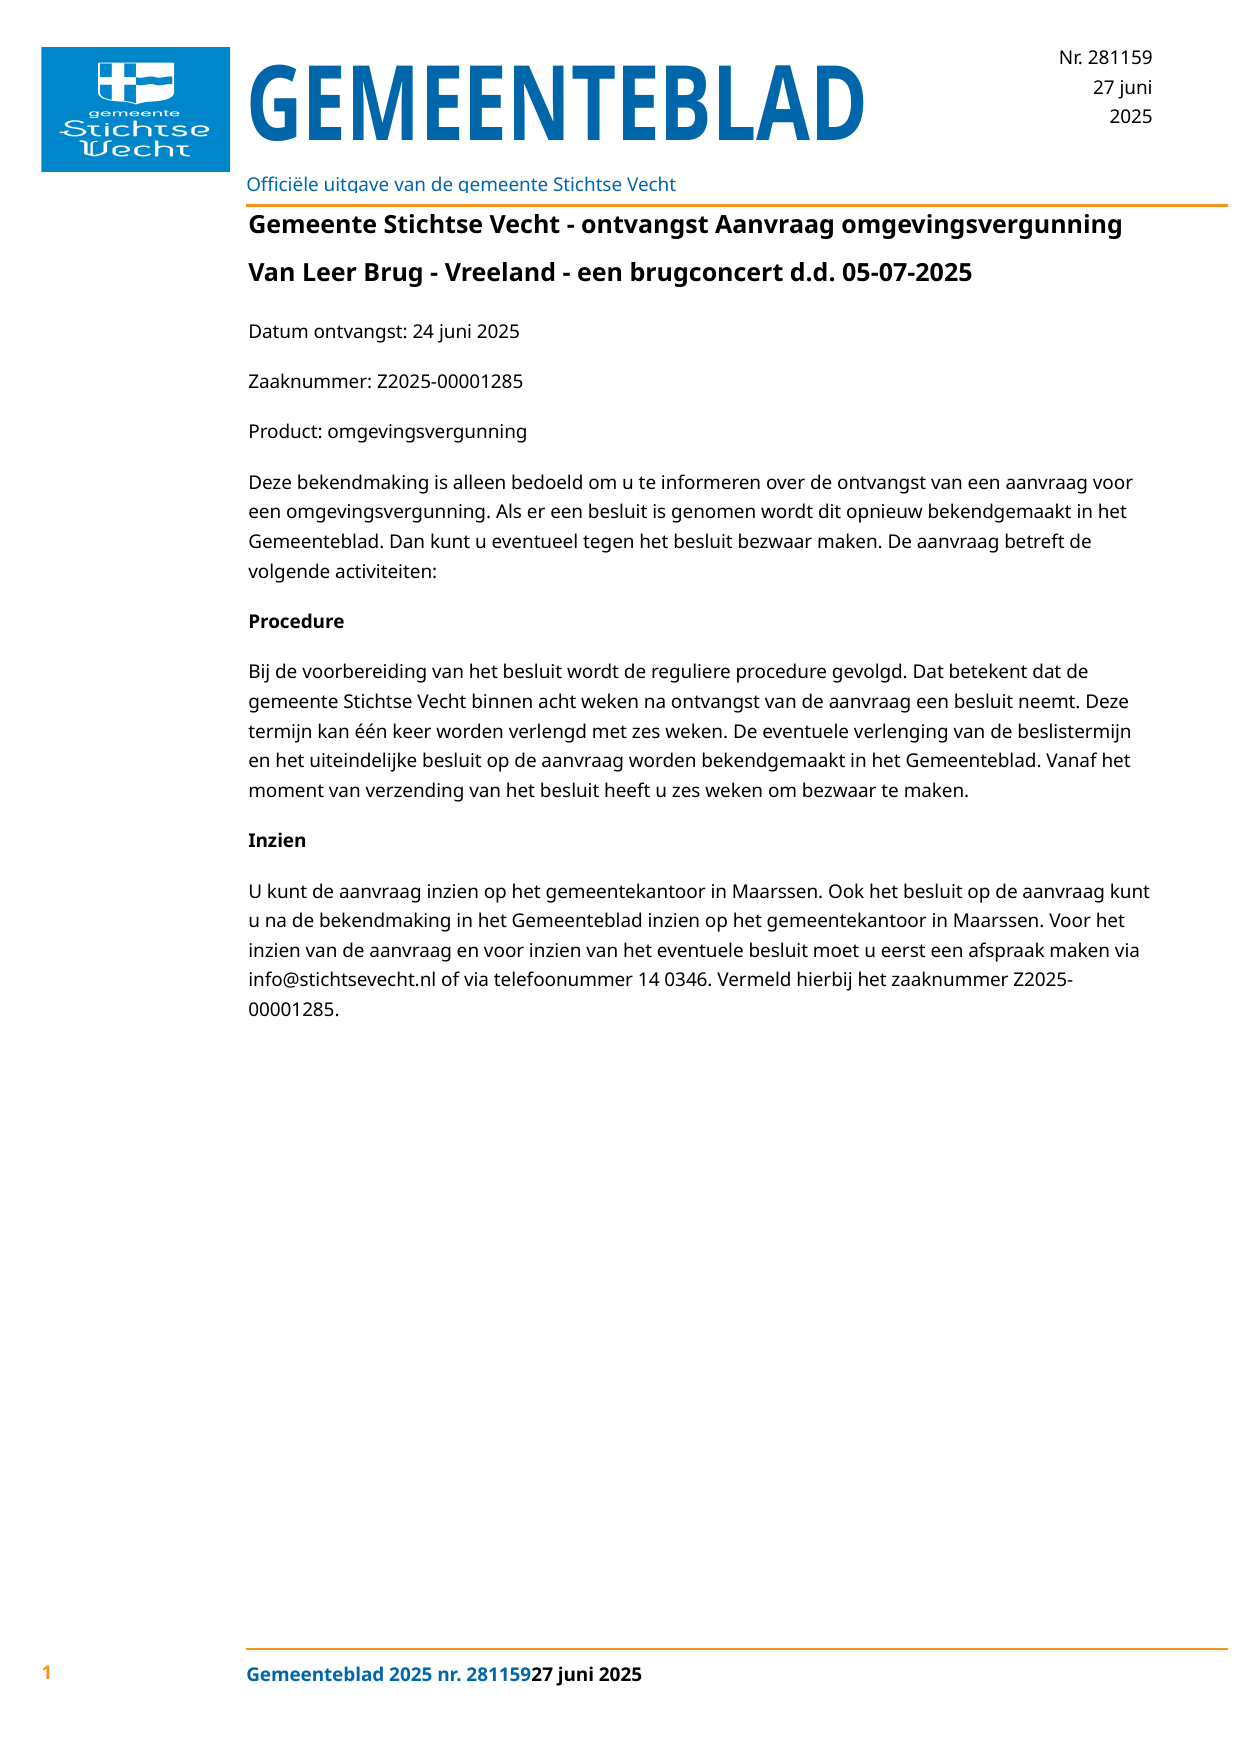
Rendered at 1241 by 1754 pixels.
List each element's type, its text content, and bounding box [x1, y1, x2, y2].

text Deze bekendmaking is alleen bedoeld om u te informeren over de ontvangst van een aanvraag voor een omgevingsvergunning. Als er een besluit is genomen wordt dit opnieuw bekendgemaakt in het Gemeenteblad. Dan kunt u eventueel tegen het besluit bezwaar maken. De aanvraag betreft de volgende activiteiten: [248, 469, 1152, 584]
text Datum ontvangst: 24 juni 2025 [248, 318, 1152, 344]
picture [137, 63, 174, 103]
text Bij de voorbereiding van het besluit wordt de reguliere procedure gevolgd. Dat betekent dat de gemeente Stichtse Vecht binnen acht weken na ontvangst van de aanvraag een besluit neemt. Deze termijn kan één keer worden verlengd met zes weken. De eventuele verlenging van de beslistermijn en het uiteindelijke besluit op de aanvraag worden bekendgemaakt in het Gemeenteblad. Vanaf het moment van verzending van het besluit heeft u zes weken om bezwaar te maken. [248, 659, 1152, 803]
text U kunt de aanvraag inzien op het gemeentekantoor in Maarssen. Ook het besluit op de aanvraag kunt u na de bekendmaking in het Gemeenteblad inzien op het gemeentekantoor in Maarssen. Voor het inzien van de aanvraag en voor inzien van het eventuele besluit moet u eerst een afspraak maken via info@stichtsevecht.nl of via telefoonummer 14 0346. Vermeld hierbij het zaaknummer Z2025-00001285. [248, 878, 1152, 1022]
text Zaaknummer: Z2025-00001285 [248, 368, 1152, 394]
text Inzien [248, 827, 1152, 853]
text Gemeente Stichtse Vecht - ontvangst Aanvraag omgevingsvergunning Van Leer Brug - Vreeland - een brugconcert d.d. 05-07-2025 [248, 207, 1152, 288]
text Product: omgevingsvergunning [248, 419, 1152, 444]
text Procedure [248, 608, 1152, 634]
picture [99, 63, 135, 101]
